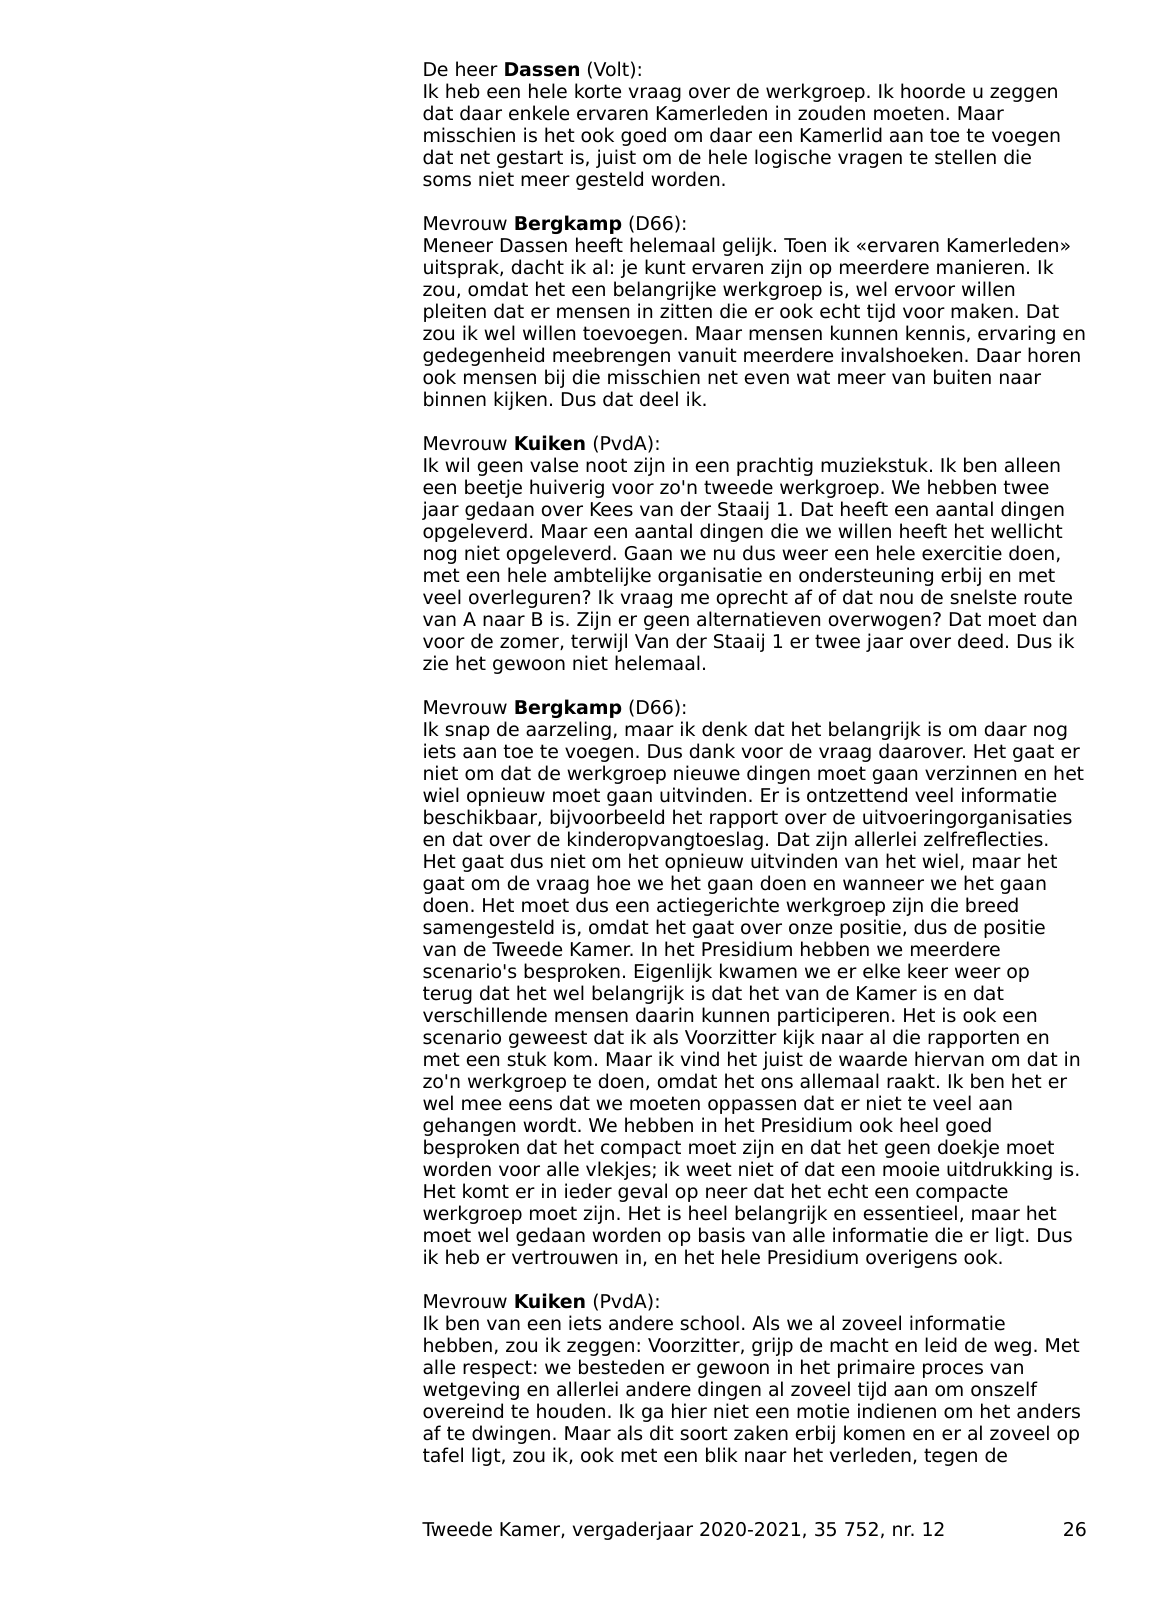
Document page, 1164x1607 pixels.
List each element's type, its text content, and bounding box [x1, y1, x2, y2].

text Meneer Dassen heeft helemaal gelijk. Toen ik «ervaren Kamerleden» uitsprak, dacht ik al: je kunt ervaren zijn op meerdere manieren. Ik zou, omdat het een belangrijke werkgroep is, wel ervoor willen pleiten dat er mensen in zitten die er ook echt tijd voor maken. Dat zou ik wel willen toevoegen. Maar mensen kunnen kennis, ervaring en gedegenheid meebrengen vanuit meerdere invalshoeken. Daar horen ook mensen bij die misschien net even wat meer van buiten naar binnen kijken. Dus dat deel ik. [422, 235, 1087, 411]
text Ik wil geen valse noot zijn in een prachtig muziekstuk. Ik ben alleen een beetje huiverig voor zo'n tweede werkgroep. We hebben twee jaar gedaan over Kees van der Staaij 1. Dat heeft een aantal dingen opgeleverd. Maar een aantal dingen die we willen heeft het wellicht nog niet opgeleverd. Gaan we nu dus weer een hele exercitie doen, met een hele ambtelijke organisatie en ondersteuning erbij en met veel overleguren? Ik vraag me oprecht af of dat nou de snelste route van A naar B is. Zijn er geen alternatieven overwogen? Dat moet dan voor de zomer, terwijl Van der Staaij 1 er twee jaar over deed. Dus ik zie het gewoon niet helemaal. [422, 455, 1087, 675]
text Mevrouw Bergkamp (D66): [422, 697, 1087, 719]
text Mevrouw Kuiken (PvdA): [422, 433, 1087, 455]
text Mevrouw Kuiken (PvdA): [422, 1291, 1087, 1313]
text Ik heb een hele korte vraag over de werkgroep. Ik hoorde u zeggen dat daar enkele ervaren Kamerleden in zouden moeten. Maar misschien is het ook goed om daar een Kamerlid aan toe te voegen dat net gestart is, juist om de hele logische vragen te stellen die soms niet meer gesteld worden. [422, 81, 1087, 191]
text Mevrouw Bergkamp (D66): [422, 213, 1087, 235]
text De heer Dassen (Volt): [422, 59, 1087, 81]
text Ik snap de aarzeling, maar ik denk dat het belangrijk is om daar nog iets aan toe te voegen. Dus dank voor de vraag daarover. Het gaat er niet om dat de werkgroep nieuwe dingen moet gaan verzinnen en het wiel opnieuw moet gaan uitvinden. Er is ontzettend veel informatie beschikbaar, bijvoorbeeld het rapport over de uitvoeringorganisaties en dat over de kinderopvangtoeslag. Dat zijn allerlei zelfreflecties. Het gaat dus niet om het opnieuw uitvinden van het wiel, maar het gaat om de vraag hoe we het gaan doen en wanneer we het gaan doen. Het moet dus een actiegerichte werkgroep zijn die breed samengesteld is, omdat het gaat over onze positie, dus de positie van de Tweede Kamer. In het Presidium hebben we meerdere scenario's besproken. Eigenlijk kwamen we er elke keer weer op terug dat het wel belangrijk is dat het van de Kamer is en dat verschillende mensen daarin kunnen participeren. Het is ook een scenario geweest dat ik als Voorzitter kijk naar al die rapporten en met een stuk kom. Maar ik vind het juist de waarde hiervan om dat in zo'n werkgroep te doen, omdat het ons allemaal raakt. Ik ben het er wel mee eens dat we moeten oppassen dat er niet te veel aan gehangen wordt. We hebben in het Presidium ook heel goed besproken dat het compact moet zijn en dat het geen doekje moet worden voor alle vlekjes; ik weet niet of dat een mooie uitdrukking is. Het komt er in ieder geval op neer dat het echt een compacte werkgroep moet zijn. Het is heel belangrijk en essentieel, maar het moet wel gedaan worden op basis van alle informatie die er ligt. Dus ik heb er vertrouwen in, en het hele Presidium overigens ook. [422, 719, 1087, 1268]
text Ik ben van een iets andere school. Als we al zoveel informatie hebben, zou ik zeggen: Voorzitter, grijp de macht en leid de weg. Met alle respect: we besteden er gewoon in het primaire proces van wetgeving en allerlei andere dingen al zoveel tijd aan om onszelf overeind te houden. Ik ga hier niet een motie indienen om het anders af te dwingen. Maar als dit soort zaken erbij komen en er al zoveel op tafel ligt, zou ik, ook met een blik naar het verleden, tegen de [422, 1313, 1087, 1467]
